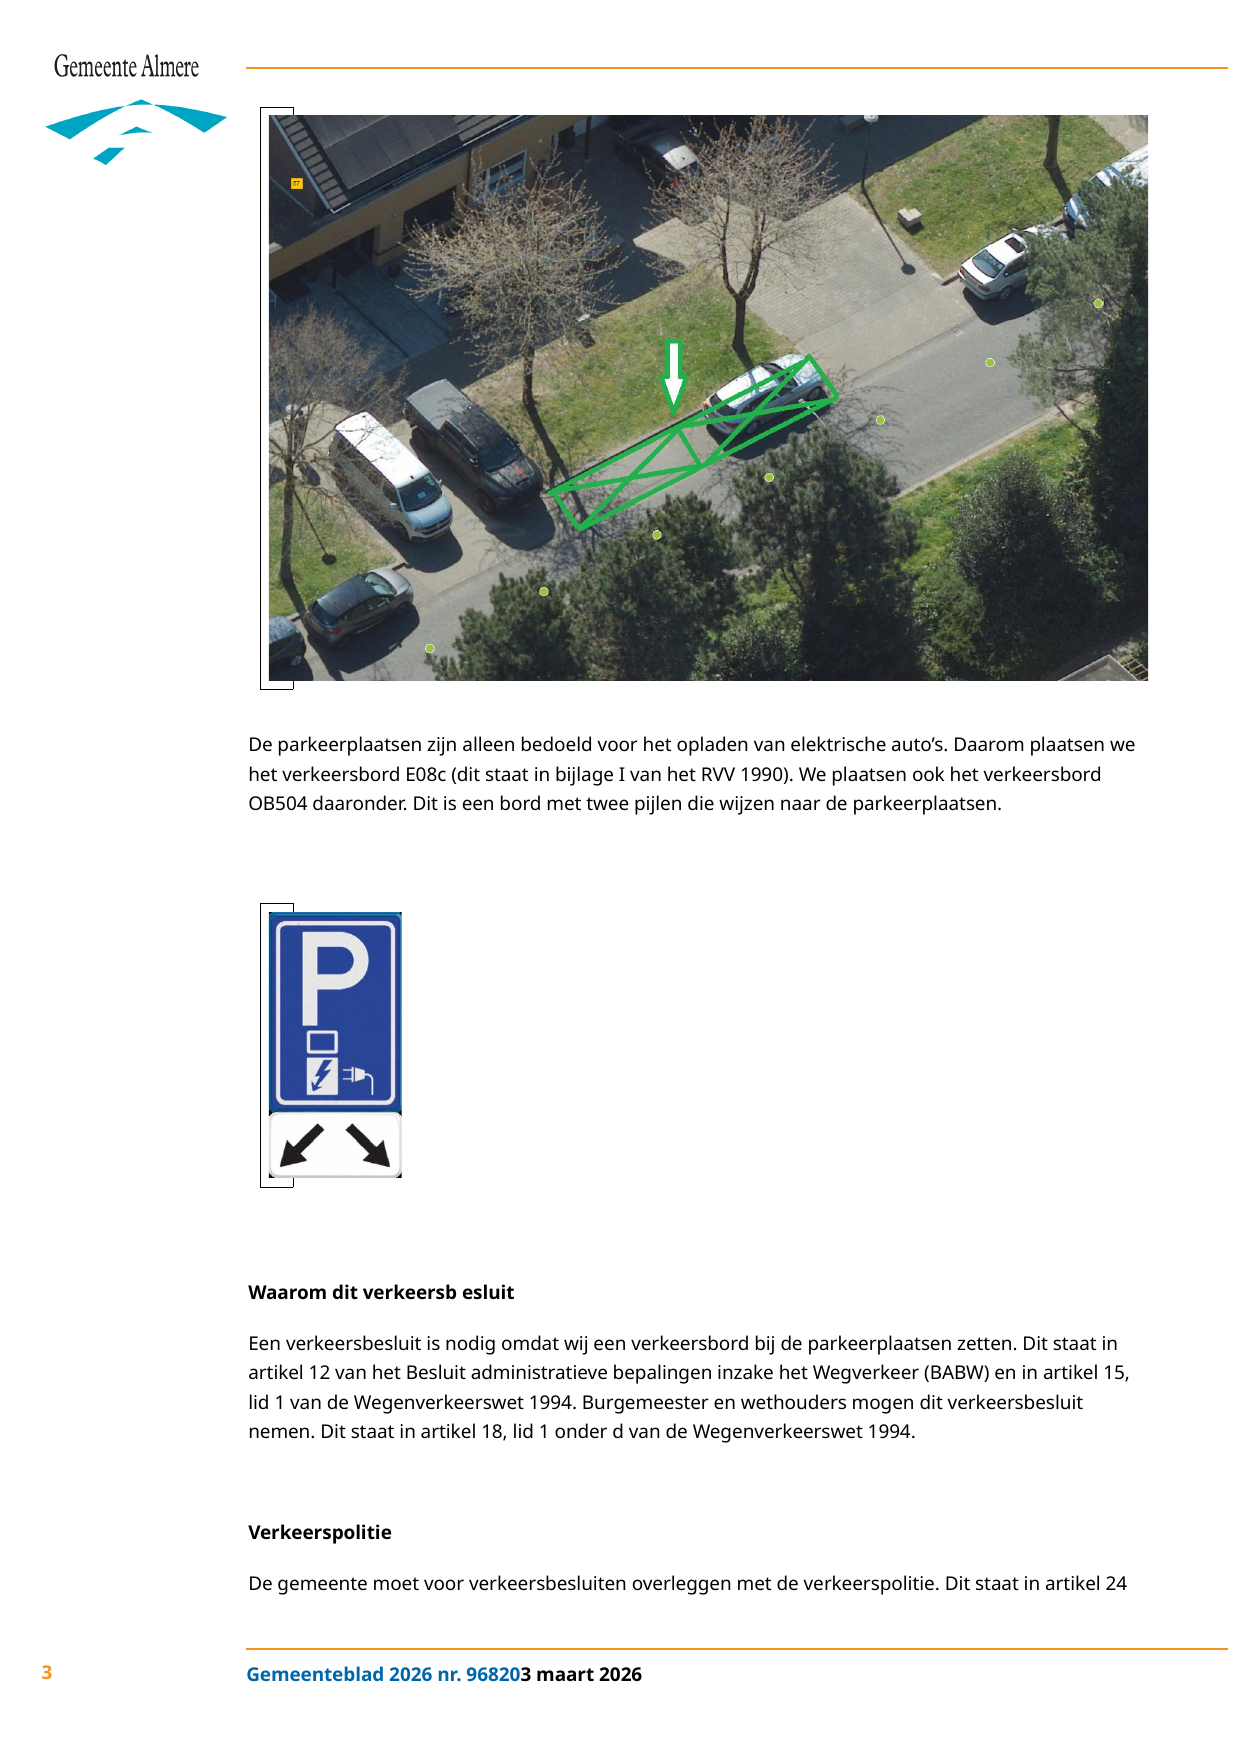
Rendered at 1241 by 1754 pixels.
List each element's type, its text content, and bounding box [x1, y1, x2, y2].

picture [268, 912, 402, 1178]
text Verkeerspolitie [248, 1519, 1152, 1545]
text Waarom dit verkeersb esluit [248, 1279, 1152, 1305]
text De parkeerplaatsen zijn alleen bedoeld voor het opladen van elektrische auto’s. Daarom plaatsen we het verkeersbord E08c (dit staat in bijlage I van het RVV 1990). We plaatsen ook het verkeersbord OB504 daaronder. Dit is een bord met twee pijlen die wijzen naar de parkeerplaatsen. [248, 731, 1152, 816]
text De gemeente moet voor verkeersbesluiten overleggen met de verkeerspolitie. Dit staat in artikel 24 [248, 1570, 1152, 1596]
picture [41, 47, 231, 172]
text Een verkeersbesluit is nodig omdat wij een verkeersbord bij de parkeerplaatsen zetten. Dit staat in artikel 12 van het Besluit administratieve bepalingen inzake het Wegverkeer (BABW) en in artikel 15, lid 1 van de Wegenverkeerswet 1994. Burgemeester en wethouders mogen dit verkeersbesluit nemen. Dit staat in artikel 18, lid 1 onder d van de Wegenverkeerswet 1994. [248, 1330, 1152, 1444]
picture [268, 115, 1149, 681]
